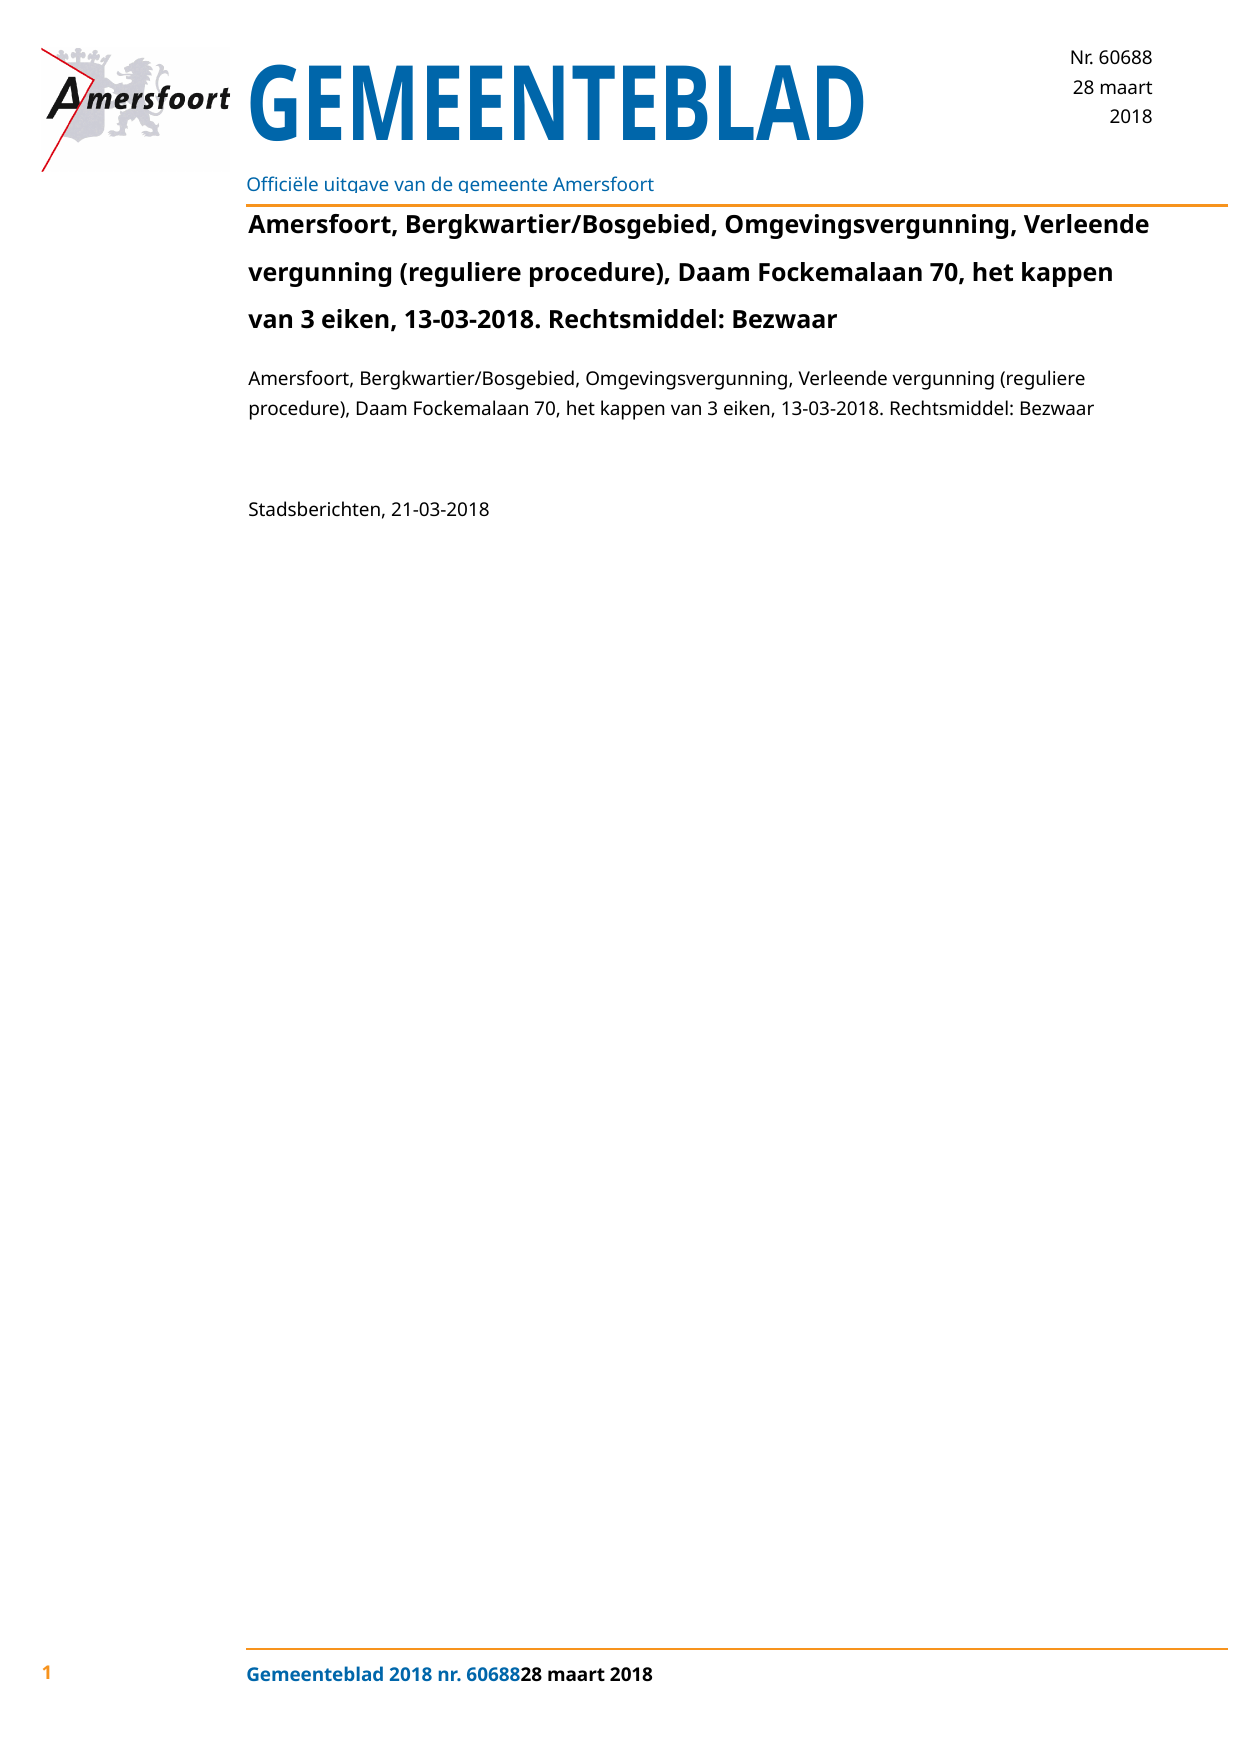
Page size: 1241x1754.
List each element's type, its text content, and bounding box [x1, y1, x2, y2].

text Stadsberichten, 21-03-2018 [248, 496, 1152, 522]
picture [41, 47, 231, 172]
text Amersfoort, Bergkwartier/Bosgebied, Omgevingsvergunning, Verleende vergunning (reguliere procedure), Daam Fockemalaan 70, het kappen van 3 eiken, 13-03-2018. Rechtsmiddel: Bezwaar [248, 207, 1152, 336]
text Amersfoort, Bergkwartier/Bosgebied, Omgevingsvergunning, Verleende vergunning (reguliere procedure), Daam Fockemalaan 70, het kappen van 3 eiken, 13-03-2018. Rechtsmiddel: Bezwaar [248, 366, 1152, 421]
